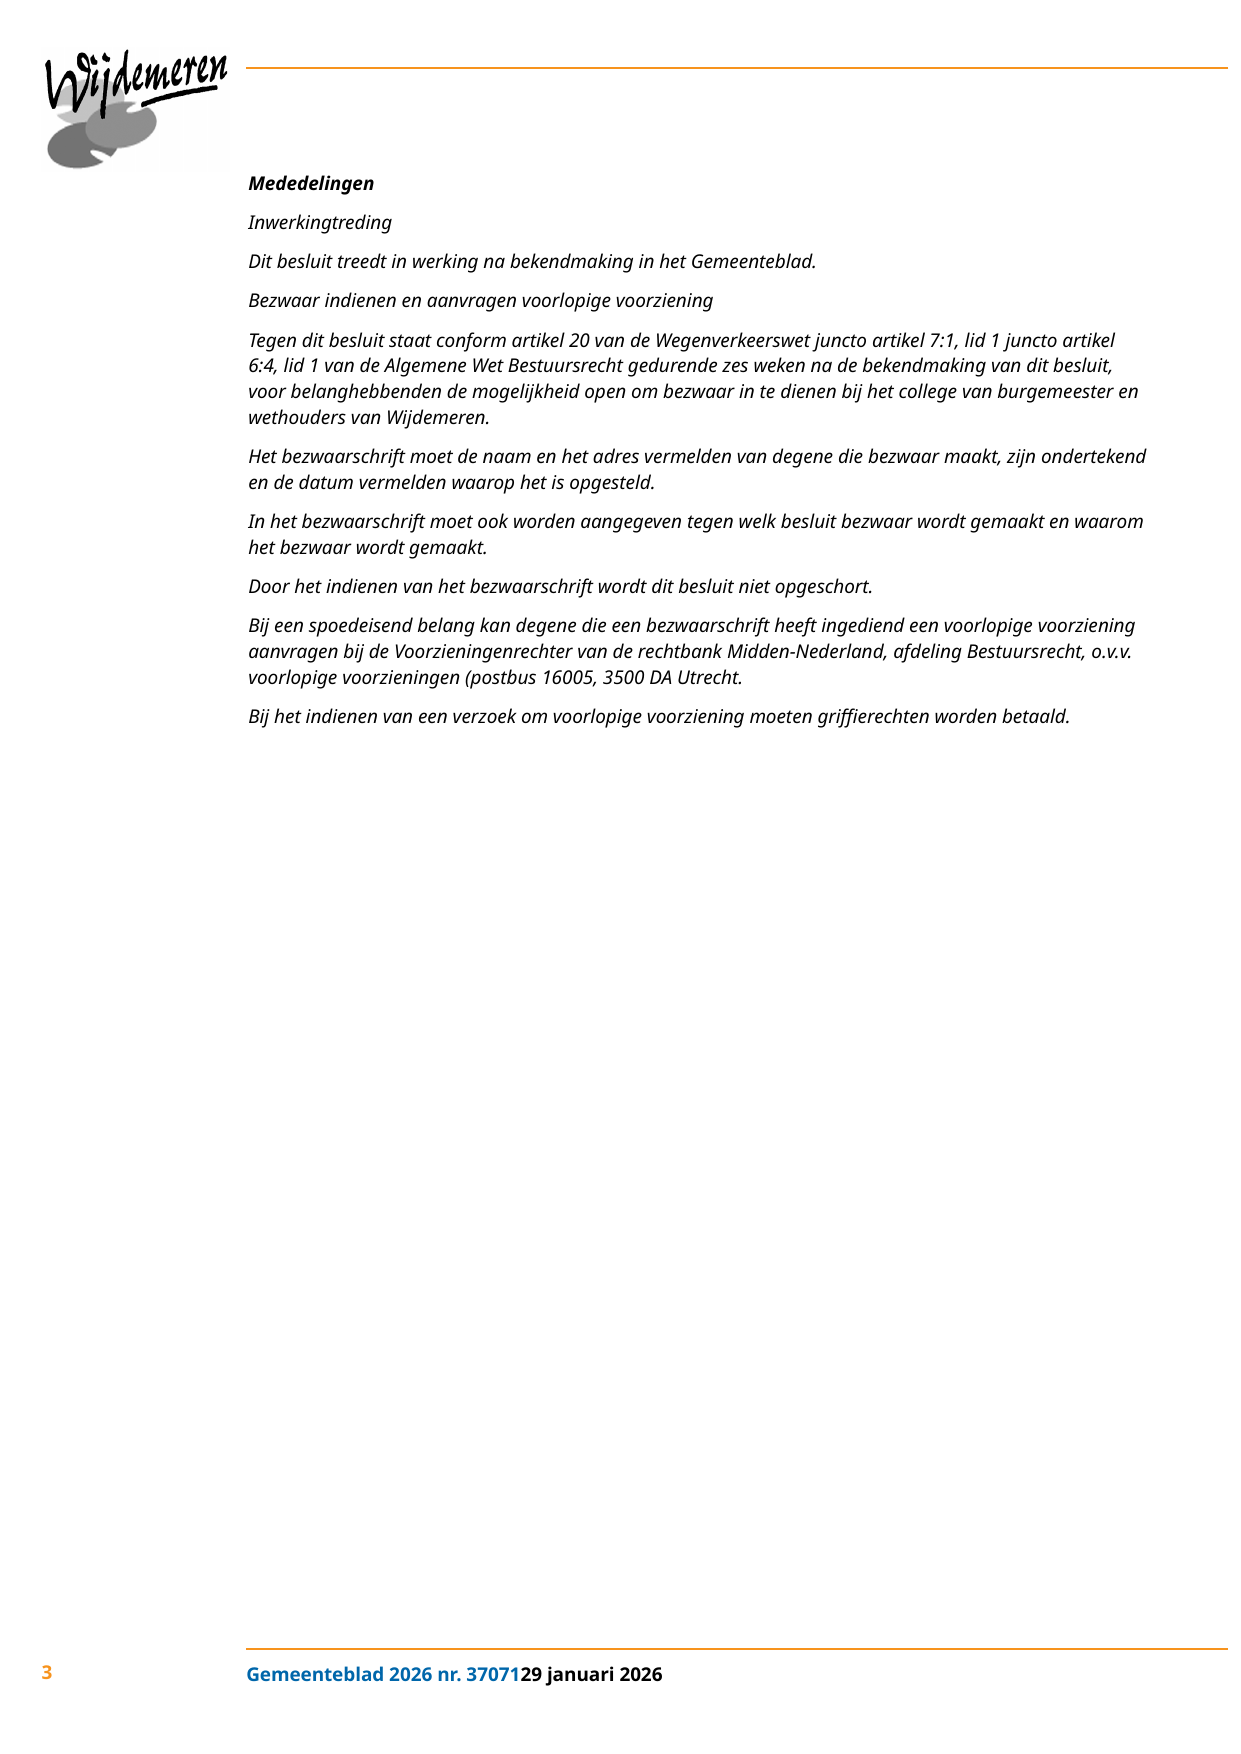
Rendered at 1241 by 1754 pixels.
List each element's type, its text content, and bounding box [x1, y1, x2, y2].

text Mededelingen [248, 170, 1152, 196]
text Dit besluit treedt in werking na bekendmaking in het Gemeenteblad. [248, 248, 1152, 274]
text Door het indienen van het bezwaarschrift wordt dit besluit niet opgeschort. [248, 573, 1152, 599]
text Tegen dit besluit staat conform artikel 20 van de Wegenverkeerswet juncto artikel 7:1, lid 1 juncto artikel 6:4, lid 1 van de Algemene Wet Bestuursrecht gedurende zes weken na de bekendmaking van dit besluit, voor belanghebbenden de mogelijkheid open om bezwaar in te dienen bij het college van burgemeester en wethouders van Wijdemeren. [248, 327, 1152, 430]
text Inwerkingtreding [248, 209, 1152, 235]
text Bij het indienen van een verzoek om voorlopige voorziening moeten griffierechten worden betaald. [248, 703, 1152, 729]
text In het bezwaarschrift moet ook worden aangegeven tegen welk besluit bezwaar wordt gemaakt en waarom het bezwaar wordt gemaakt. [248, 508, 1152, 560]
text Het bezwaarschrift moet de naam en het adres vermelden van degene die bezwaar maakt, zijn ondertekend en de datum vermelden waarop het is opgesteld. [248, 443, 1152, 495]
text Bezwaar indienen en aanvragen voorlopige voorziening [248, 288, 1152, 313]
text Bij een spoedeisend belang kan degene die een bezwaarschrift heeft ingediend een voorlopige voorziening aanvragen bij de Voorzieningenrechter van de rechtbank Midden-Nederland, afdeling Bestuursrecht, o.v.v. voorlopige voorzieningen (postbus 16005, 3500 DA Utrecht. [248, 613, 1152, 690]
picture [41, 47, 231, 172]
